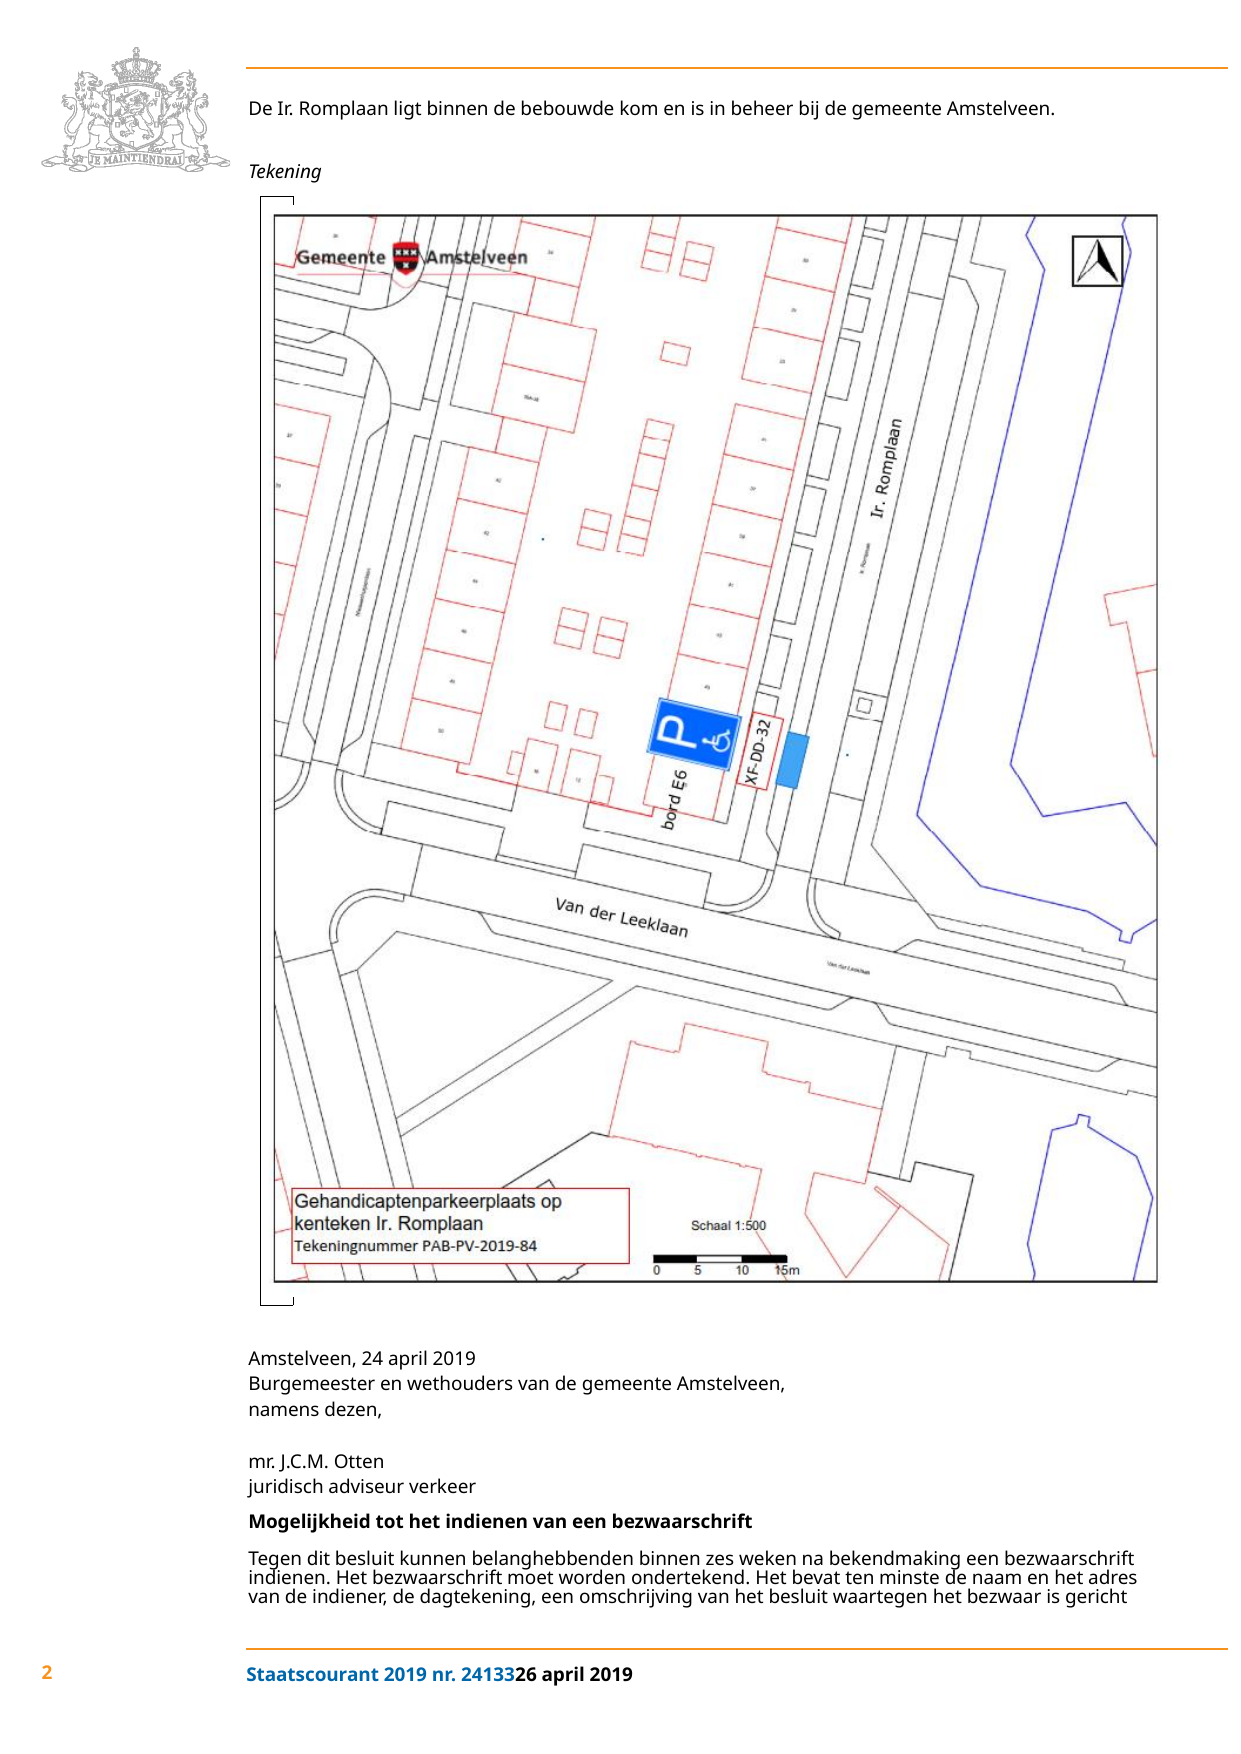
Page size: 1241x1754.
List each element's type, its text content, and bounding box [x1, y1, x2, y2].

text Burgemeester en wethouders van de gemeente Amstelveen, [248, 1371, 1152, 1396]
text Mogelijkheid tot het indienen van een bezwaarschrift [248, 1513, 1152, 1532]
text juridisch adviseur verkeer [248, 1473, 1152, 1499]
picture [268, 205, 1173, 1297]
text Amstelveen, 24 april 2019 [248, 1345, 1152, 1371]
text Tegen dit besluit kunnen belanghebbenden binnen zes weken na bekendmaking een bezwaarschrift indienen. Het bezwaarschrift moet worden ondertekend. Het bevat ten minste de naam en het adres van de indiener, de dagtekening, een omschrijving van het besluit waartegen het bezwaar is gericht [248, 1550, 1152, 1608]
text mr. J.C.M. Otten [248, 1448, 1152, 1473]
text namens dezen, [248, 1396, 1152, 1422]
picture [41, 47, 231, 172]
text De Ir. Romplaan ligt binnen de bebouwde kom en is in beheer bij de gemeente Amstelveen. [248, 95, 1152, 121]
text Tekening [248, 159, 1152, 184]
